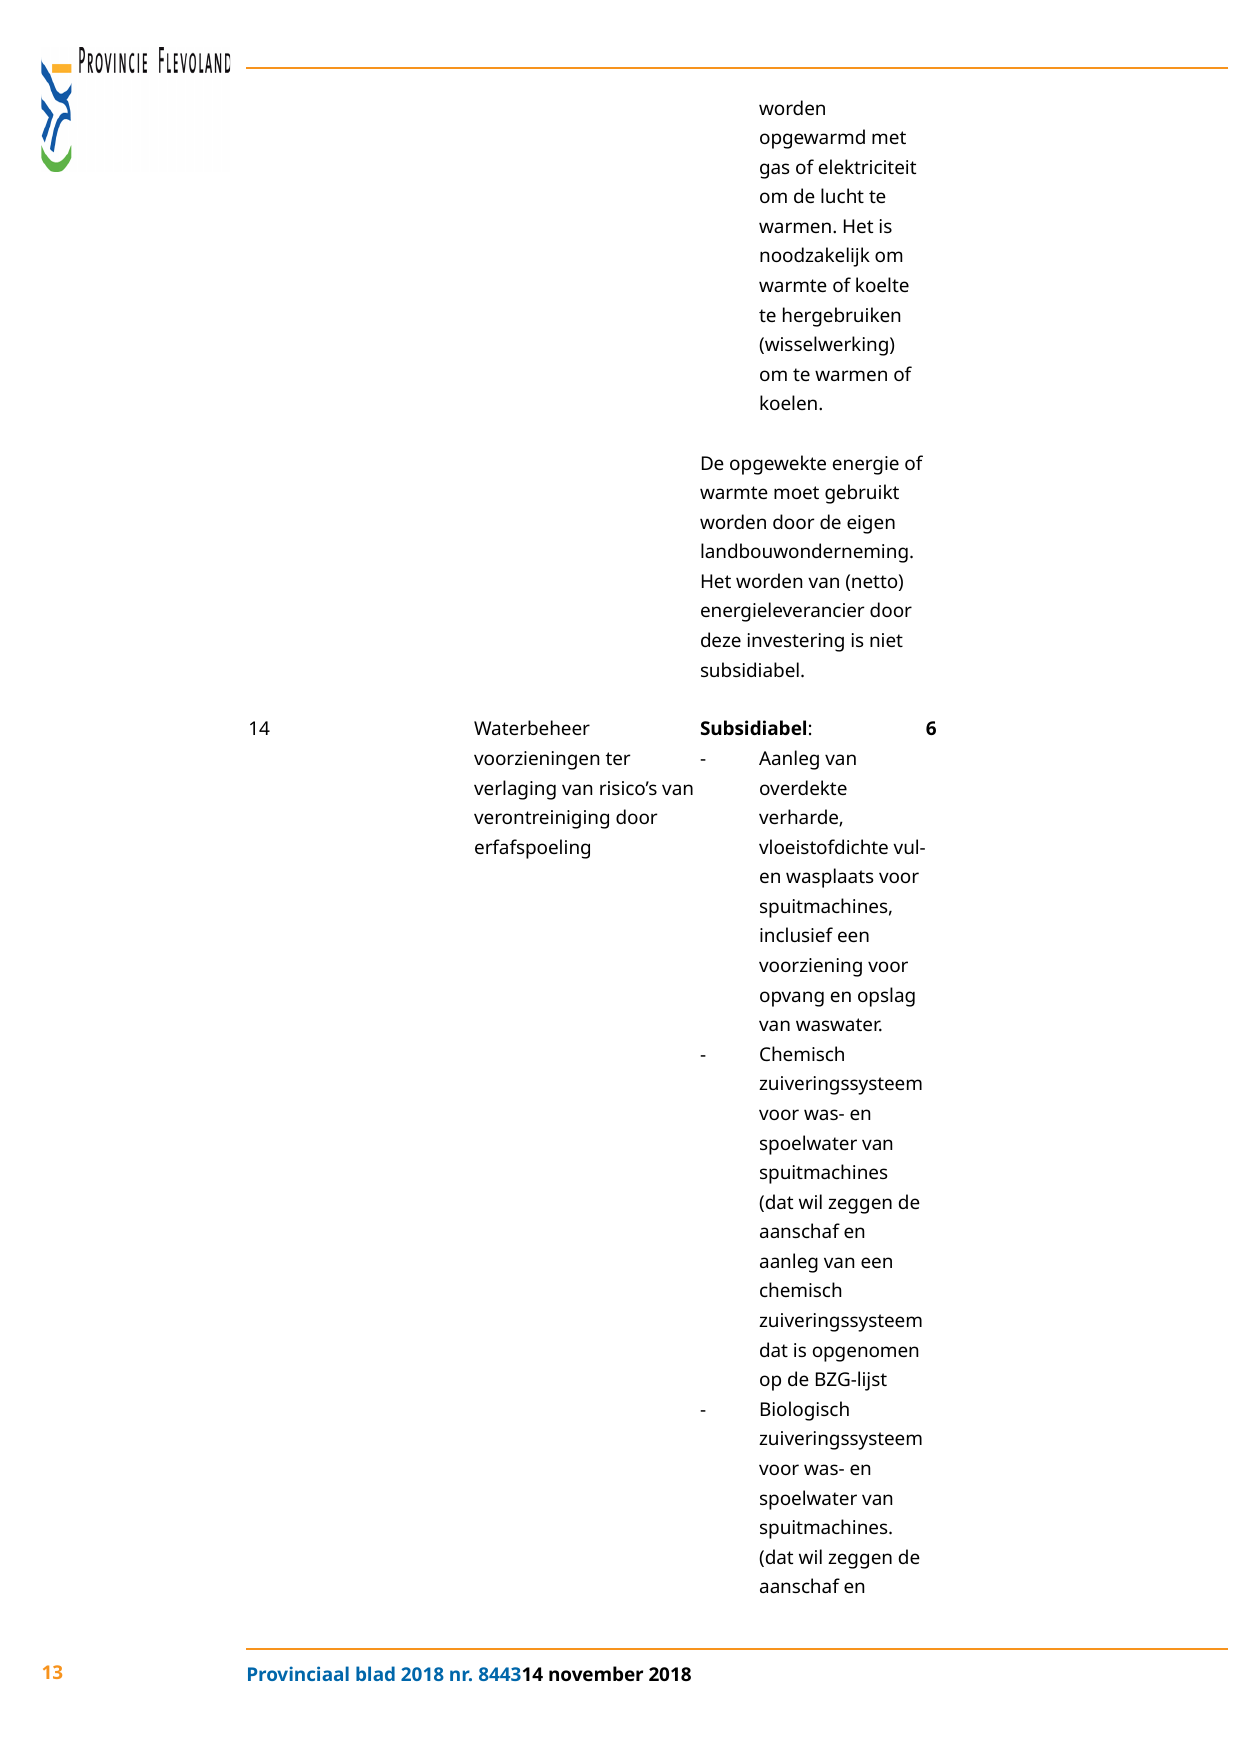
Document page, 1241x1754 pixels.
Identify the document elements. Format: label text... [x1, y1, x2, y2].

table_header Subsidiabel: Aanleg van overdekte verharde, vloeistofdichte vul- en wasplaats voor spuitmachines, inclusief een voorziening voor opvang en opslag van waswater. Chemisch zuiveringssysteem voor was- en spoelwater van spuitmachines (dat wil zeggen de aanschaf en aanleg van een chemisch zuiveringssysteem dat is opgenomen op de BZG-lijst Biologisch zuiveringssysteem voor was- en spoelwater van spuitmachines. (dat wil zeggen de aanschaf en [700, 716, 926, 1599]
picture [41, 47, 231, 172]
table_cell [474, 95, 700, 683]
table_header 6 [926, 716, 1152, 1599]
table_header Waterbeheer voorzieningen ter verlaging van risico’s van verontreiniging door erfafspoeling [474, 716, 700, 1599]
table_cell [248, 95, 474, 683]
table_cell worden opgewarmd met gas of elektriciteit om de lucht te warmen. Het is noodzakelijk om warmte of koelte te hergebruiken (wisselwerking) om te warmen of koelen. De opgewekte energie of warmte moet gebruikt worden door de eigen landbouwonderneming. Het worden van (netto) energieleverancier door deze investering is niet subsidiabel. [700, 95, 926, 683]
table_cell [926, 95, 1152, 683]
table_header 14 [248, 716, 474, 1599]
